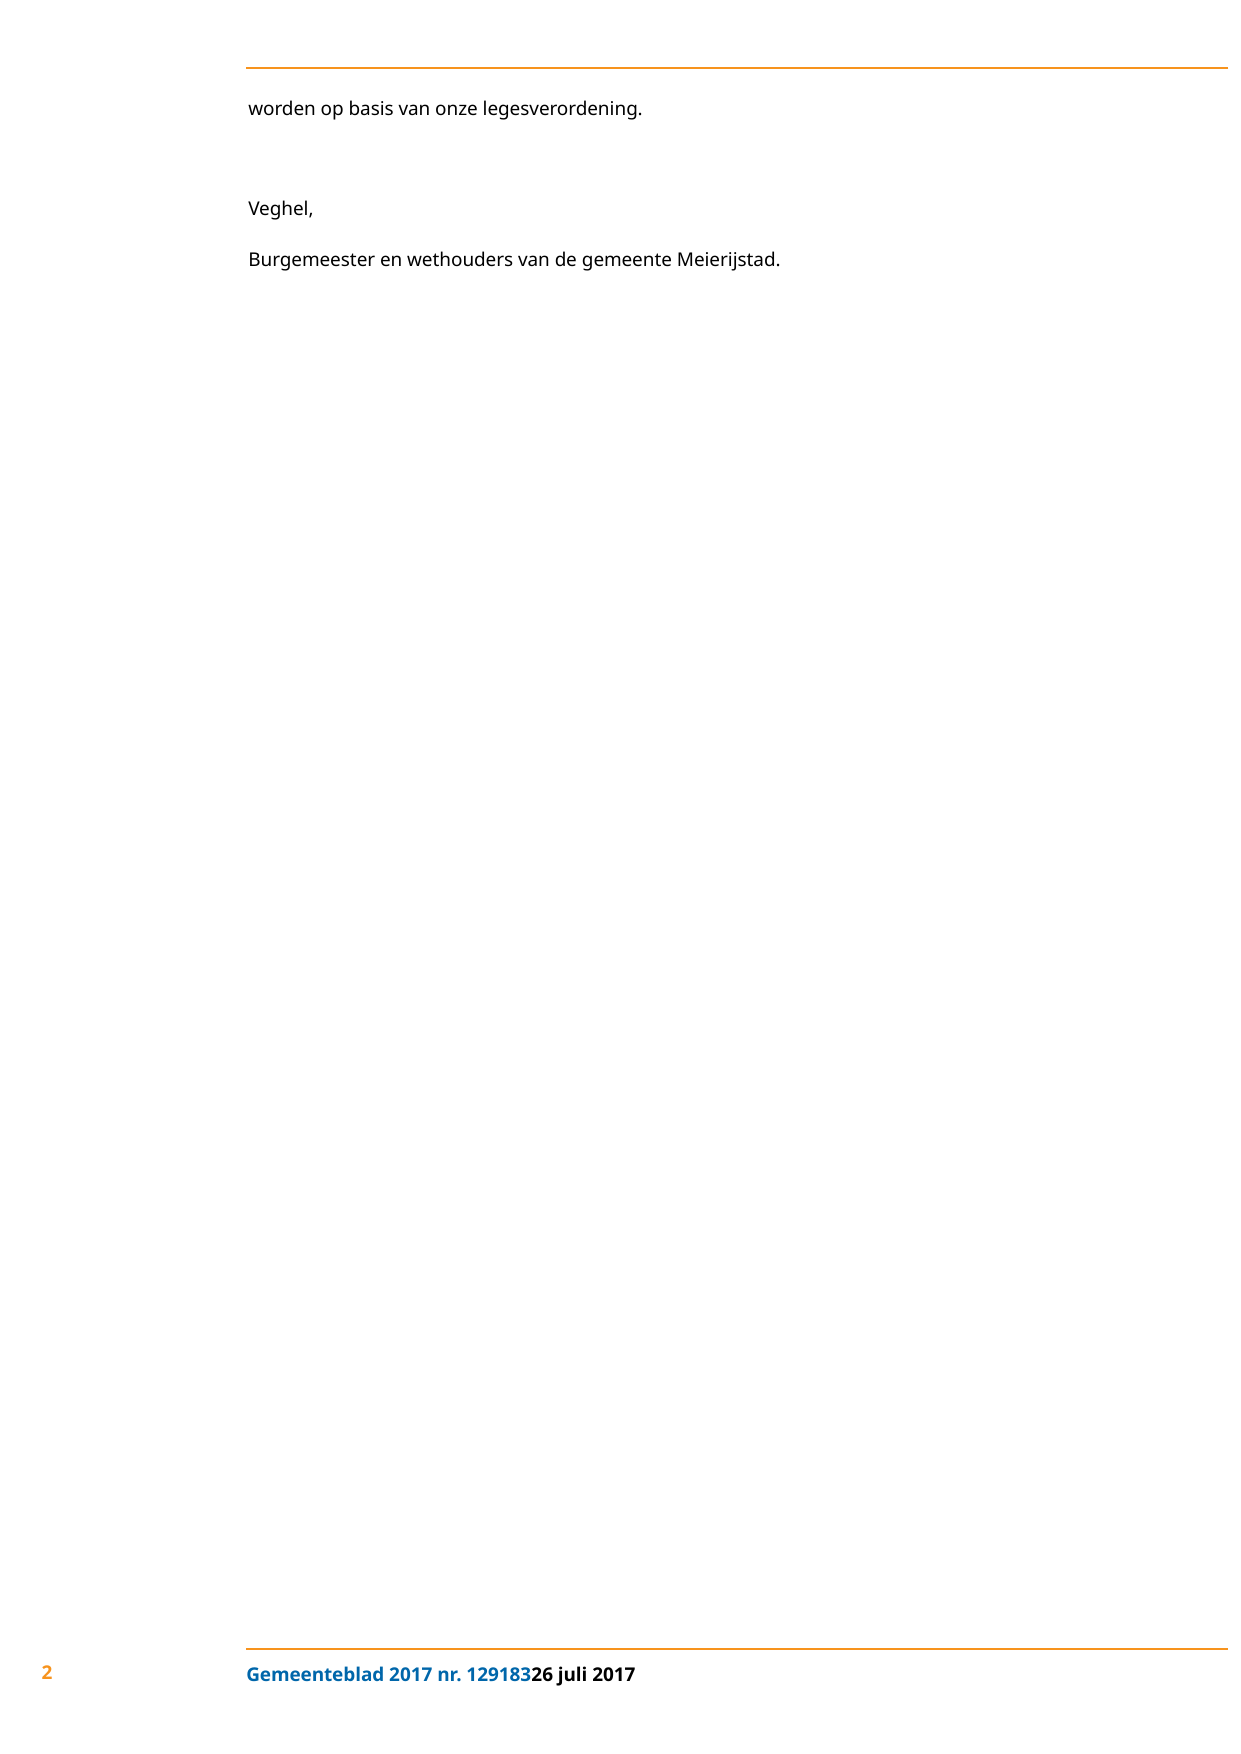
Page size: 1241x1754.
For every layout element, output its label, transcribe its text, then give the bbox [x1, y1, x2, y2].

picture [41, 47, 231, 172]
text Burgemeester en wethouders van de gemeente Meierijstad. [248, 246, 1152, 272]
text worden op basis van onze legesverordening. [248, 95, 1152, 121]
text Veghel, [248, 196, 1152, 221]
